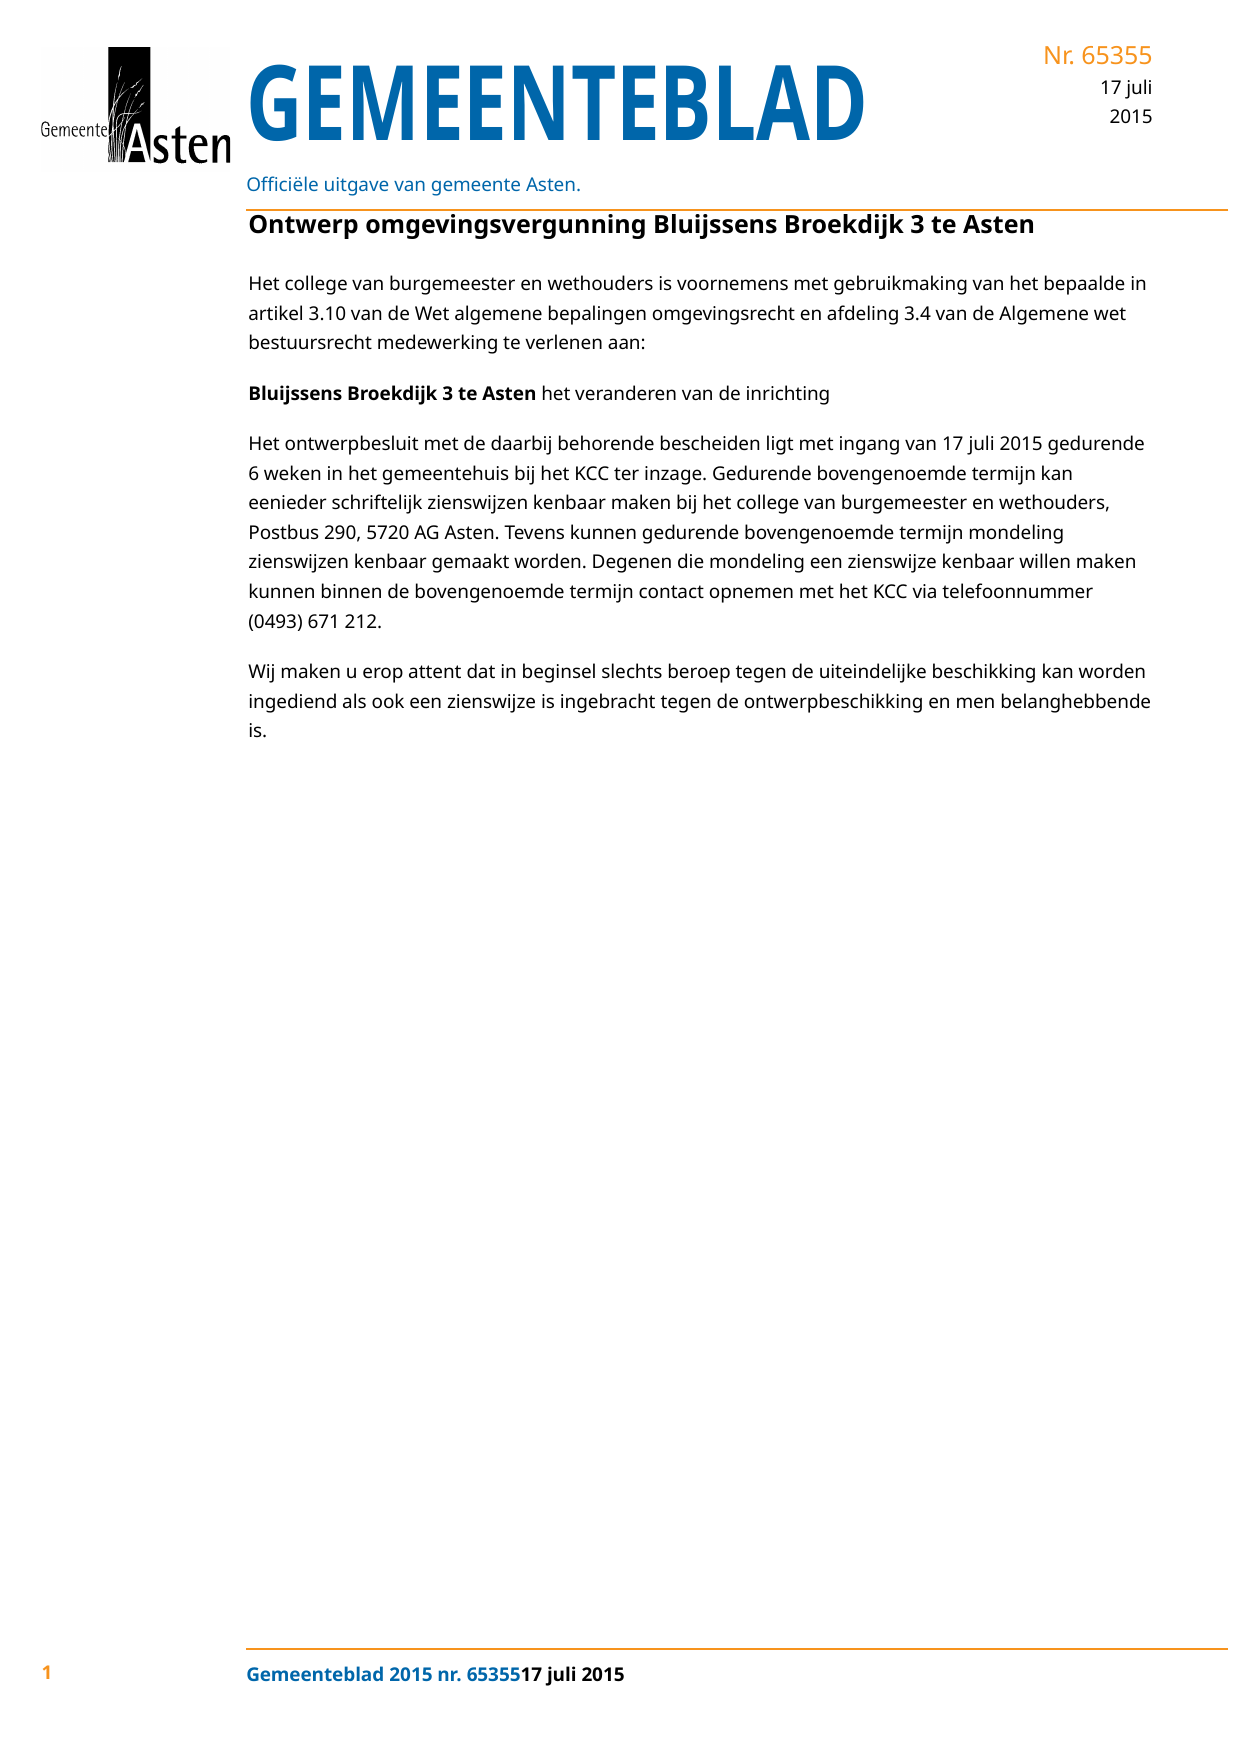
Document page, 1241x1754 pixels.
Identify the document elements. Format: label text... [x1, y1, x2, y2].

picture [41, 47, 231, 172]
text Bluijssens Broekdijk 3 te Asten het veranderen van de inrichting [248, 380, 1152, 406]
text Het college van burgemeester en wethouders is voornemens met gebruikmaking van het bepaalde in artikel 3.10 van de Wet algemene bepalingen omgevingsrecht en afdeling 3.4 van de Algemene wet bestuursrecht medewerking te verlenen aan: [248, 270, 1152, 355]
text Wij maken u erop attent dat in beginsel slechts beroep tegen de uiteindelijke beschikking kan worden ingediend als ook een zienswijze is ingebracht tegen de ontwerpbeschikking en men belanghebbende is. [248, 658, 1152, 743]
text Ontwerp omgevingsvergunning Bluijssens Broekdijk 3 te Asten [248, 211, 1152, 241]
text Het ontwerpbesluit met de daarbij behorende bescheiden ligt met ingang van 17 juli 2015 gedurende 6 weken in het gemeentehuis bij het KCC ter inzage. Gedurende bovengenoemde termijn kan eenieder schriftelijk zienswijzen kenbaar maken bij het college van burgemeester en wethouders, Postbus 290, 5720 AG Asten. Tevens kunnen gedurende bovengenoemde termijn mondeling zienswijzen kenbaar gemaakt worden. Degenen die mondeling een zienswijze kenbaar willen maken kunnen binnen de bovengenoemde termijn contact opnemen met het KCC via telefoonnummer (0493) 671 212. [248, 430, 1152, 633]
